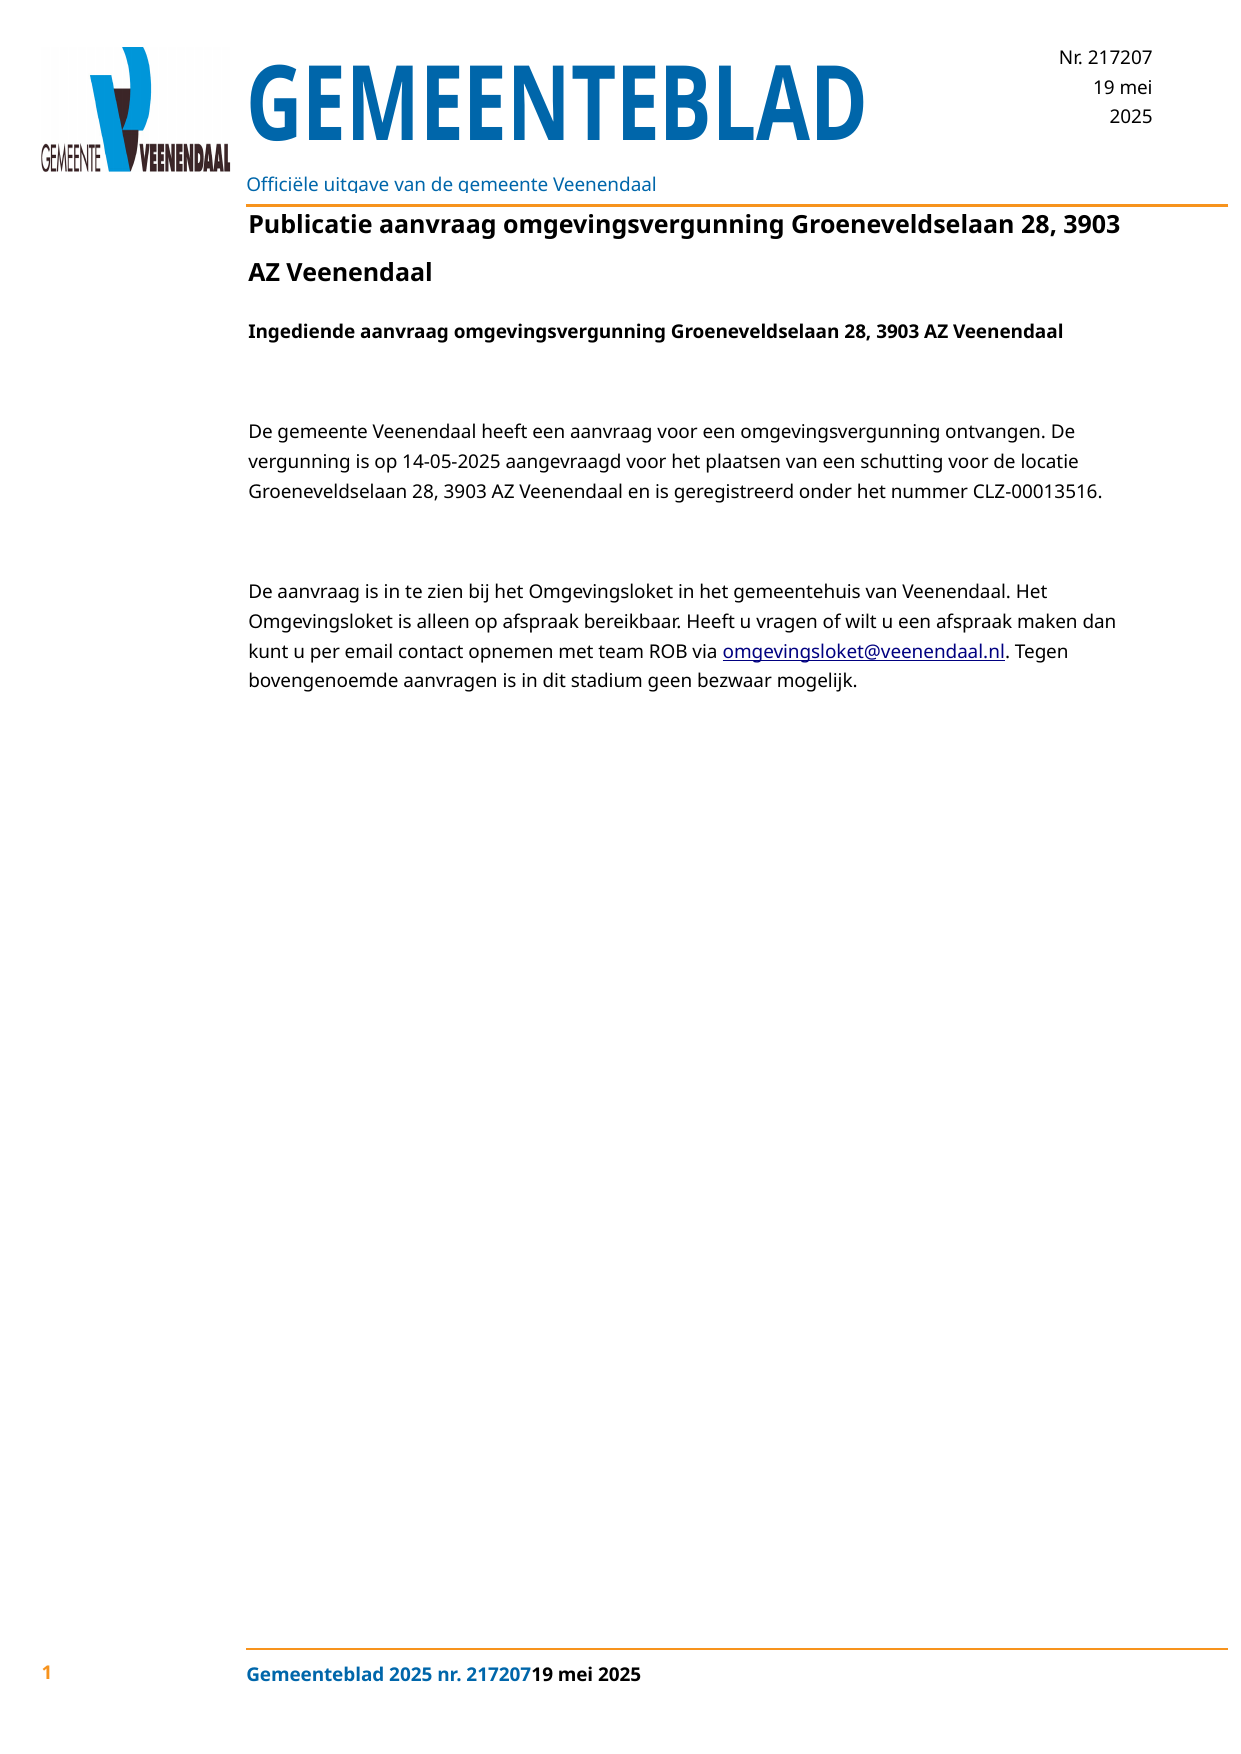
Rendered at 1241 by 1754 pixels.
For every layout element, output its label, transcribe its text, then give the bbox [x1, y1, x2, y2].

text De gemeente Veenendaal heeft een aanvraag voor een omgevingsvergunning ontvangen. De vergunning is op 14-05-2025 aangevraagd voor het plaatsen van een schutting voor de locatie Groeneveldselaan 28, 3903 AZ Veenendaal en is geregistreerd onder het nummer CLZ-00013516. [248, 419, 1152, 504]
text Ingediende aanvraag omgevingsvergunning Groeneveldselaan 28, 3903 AZ Veenendaal [248, 318, 1152, 344]
picture [123, 47, 231, 172]
text De aanvraag is in te zien bij het Omgevingsloket in het gemeentehuis van Veenendaal. Het Omgevingsloket is alleen op afspraak bereikbaar. Heeft u vragen of wilt u een afspraak maken dan kunt u per email contact opnemen met team ROB via omgevingsloket@veenendaal.nl. Tegen bovengenoemde aanvragen is in dit stadium geen bezwaar mogelijk. [248, 579, 1152, 693]
picture [41, 47, 130, 172]
text Publicatie aanvraag omgevingsvergunning Groeneveldselaan 28, 3903 AZ Veenendaal [248, 207, 1152, 288]
